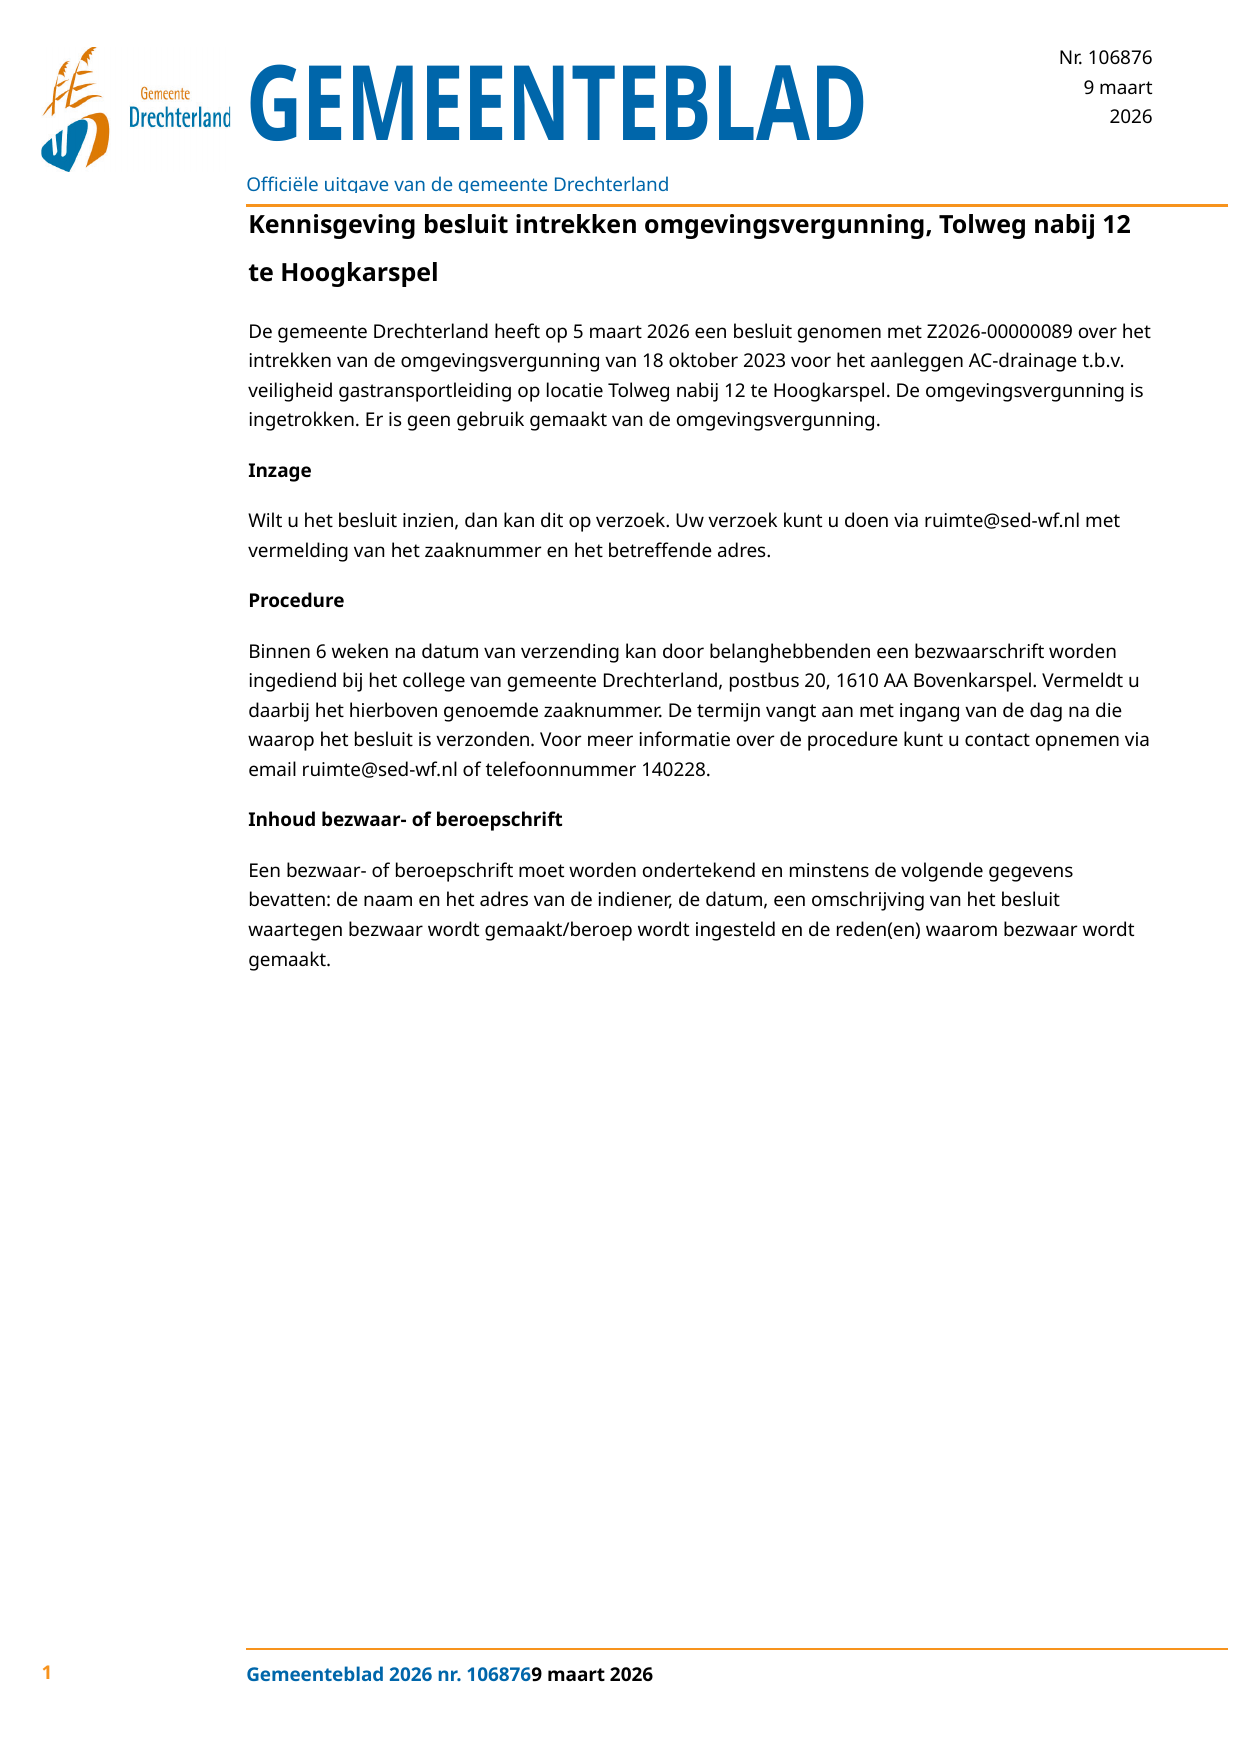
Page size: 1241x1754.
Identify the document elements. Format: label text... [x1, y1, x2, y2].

picture [41, 47, 231, 172]
text De gemeente Drechterland heeft op 5 maart 2026 een besluit genomen met Z2026-00000089 over het intrekken van de omgevingsvergunning van 18 oktober 2023 voor het aanleggen AC-drainage t.b.v. veiligheid gastransportleiding op locatie Tolweg nabij 12 te Hoogkarspel. De omgevingsvergunning is ingetrokken. Er is geen gebruik gemaakt van de omgevingsvergunning. [248, 318, 1152, 432]
text Kennisgeving besluit intrekken omgevingsvergunning, Tolweg nabij 12 te Hoogkarspel [248, 207, 1152, 288]
text Binnen 6 weken na datum van verzending kan door belanghebbenden een bezwaarschrift worden ingediend bij het college van gemeente Drechterland, postbus 20, 1610 AA Bovenkarspel. Vermeldt u daarbij het hierboven genoemde zaaknummer. De termijn vangt aan met ingang van de dag na die waarop het besluit is verzonden. Voor meer informatie over de procedure kunt u contact opnemen via email ruimte@sed-wf.nl of telefoonnummer 140228. [248, 638, 1152, 782]
picture [41, 158, 64, 172]
text Inhoud bezwaar- of beroepschrift [248, 807, 1152, 832]
text Inzage [248, 457, 1152, 483]
text Een bezwaar- of beroepschrift moet worden ondertekend en minstens de volgende gegevens bevatten: de naam en het adres van de indiener, de datum, een omschrijving van het besluit waartegen bezwaar wordt gemaakt/beroep wordt ingesteld en de reden(en) waarom bezwaar wordt gemaakt. [248, 857, 1152, 972]
text Procedure [248, 587, 1152, 613]
picture [226, 115, 231, 124]
text Wilt u het besluit inzien, dan kan dit op verzoek. Uw verzoek kunt u doen via ruimte@sed-wf.nl met vermelding van het zaaknummer en het betreffende adres. [248, 507, 1152, 563]
